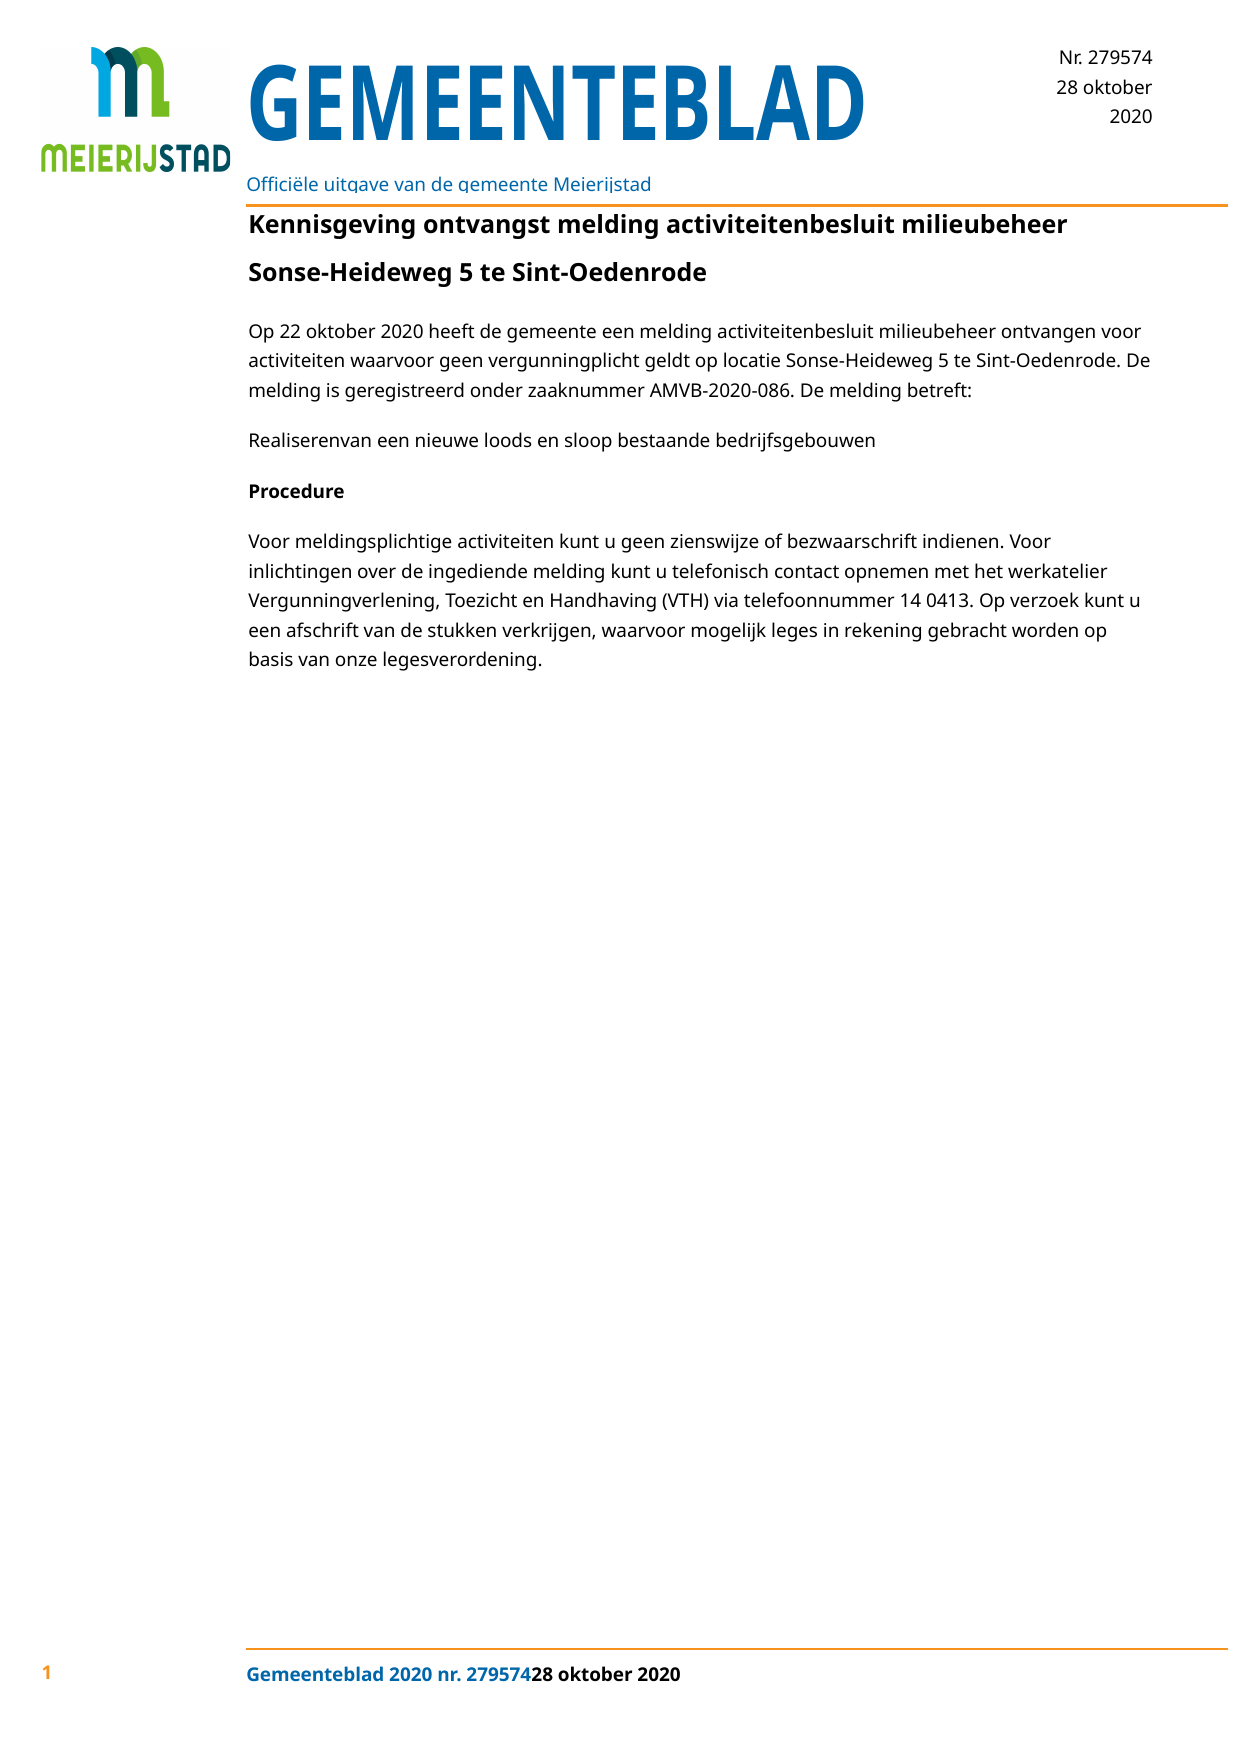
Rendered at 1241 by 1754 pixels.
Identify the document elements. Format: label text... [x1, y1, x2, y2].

picture [41, 47, 231, 172]
text Op 22 oktober 2020 heeft de gemeente een melding activiteitenbesluit milieubeheer ontvangen voor activiteiten waarvoor geen vergunningplicht geldt op locatie Sonse-Heideweg 5 te Sint-Oedenrode. De melding is geregistreerd onder zaaknummer AMVB-2020-086. De melding betreft: [248, 318, 1152, 403]
text Procedure [248, 478, 1152, 504]
text Kennisgeving ontvangst melding activiteitenbesluit milieubeheer Sonse-Heideweg 5 te Sint-Oedenrode [248, 207, 1152, 288]
text Realiserenvan een nieuwe loods en sloop bestaande bedrijfsgebouwen [248, 427, 1152, 453]
text Voor meldingsplichtige activiteiten kunt u geen zienswijze of bezwaarschrift indienen. Voor inlichtingen over de ingediende melding kunt u telefonisch contact opnemen met het werkatelier Vergunningverlening, Toezicht en Handhaving (VTH) via telefoonnummer 14 0413. Op verzoek kunt u een afschrift van de stukken verkrijgen, waarvoor mogelijk leges in rekening gebracht worden op basis van onze legesverordening. [248, 528, 1152, 672]
